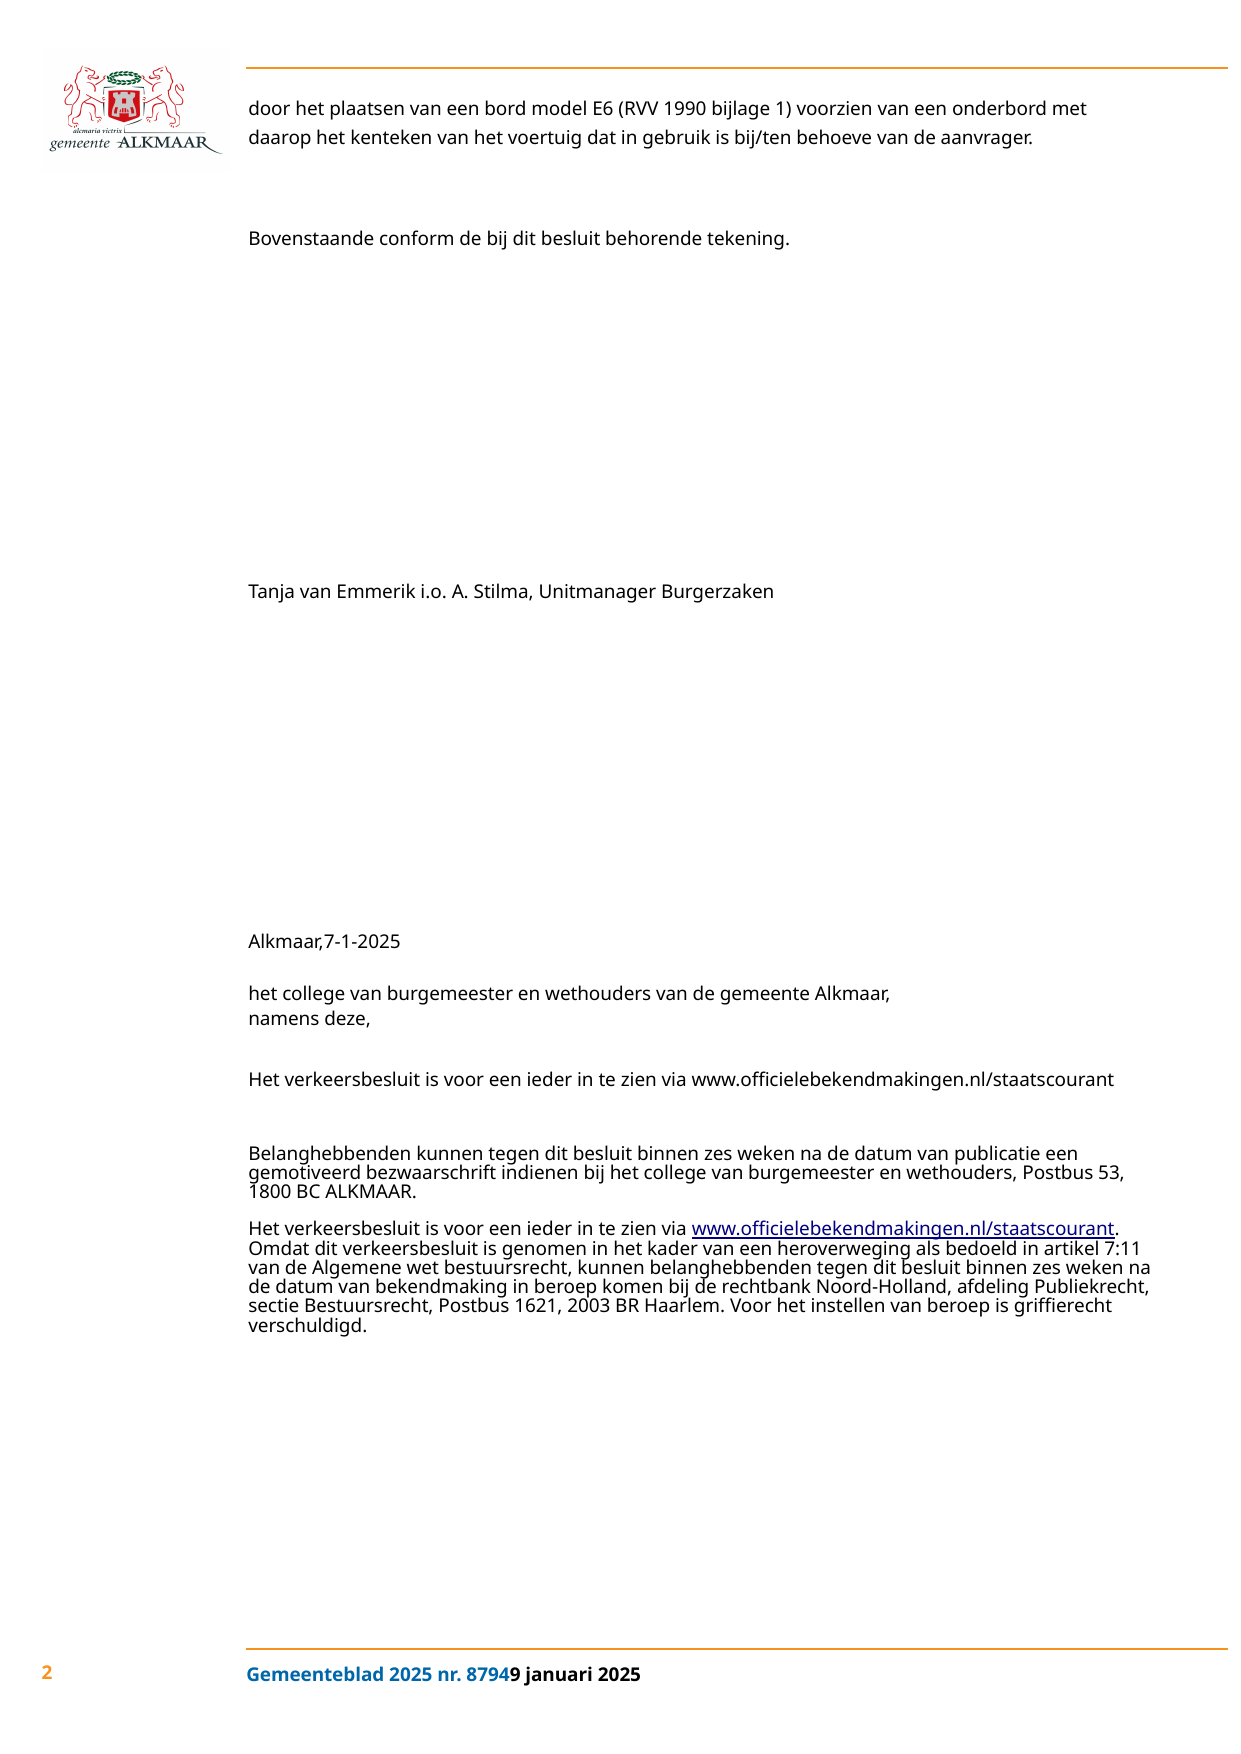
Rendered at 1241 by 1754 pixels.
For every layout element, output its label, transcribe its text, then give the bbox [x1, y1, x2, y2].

text Belanghebbenden kunnen tegen dit besluit binnen zes weken na de datum van publicatie een gemotiveerd bezwaarschrift indienen bij het college van burgemeester en wethouders, Postbus 53, 1800 BC ALKMAAR. [248, 1145, 1152, 1202]
text Bovenstaande conform de bij dit besluit behorende tekening. [248, 225, 1152, 251]
text Het verkeersbesluit is voor een ieder in te zien via www.officielebekendmakingen.nl/staatscourant [248, 1071, 1152, 1090]
text door het plaatsen van een bord model E6 (RVV 1990 bijlage 1) voorzien van een onderbord met daarop het kenteken van het voertuig dat in gebruik is bij/ten behoeve van de aanvrager. [248, 95, 1152, 150]
text Het verkeersbesluit is voor een ieder in te zien via www.officielebekendmakingen.nl/staatscourant. Omdat dit verkeersbesluit is genomen in het kader van een heroverweging als bedoeld in artikel 7:11 van de Algemene wet bestuursrecht, kunnen belanghebbenden tegen dit besluit binnen zes weken na de datum van bekendmaking in beroep komen bij de rechtbank Noord-Holland, afdeling Publiekrecht, sectie Bestuursrecht, Postbus 1621, 2003 BR Haarlem. Voor het instellen van beroep is griffierecht verschuldigd. [248, 1220, 1152, 1336]
text Alkmaar,7-1-2025 [248, 928, 1152, 954]
text namens deze, [248, 1006, 1152, 1031]
text het college van burgemeester en wethouders van de gemeente Alkmaar, [248, 980, 1152, 1006]
picture [41, 47, 231, 172]
text Tanja van Emmerik i.o. A. Stilma, Unitmanager Burgerzaken [248, 578, 1152, 604]
